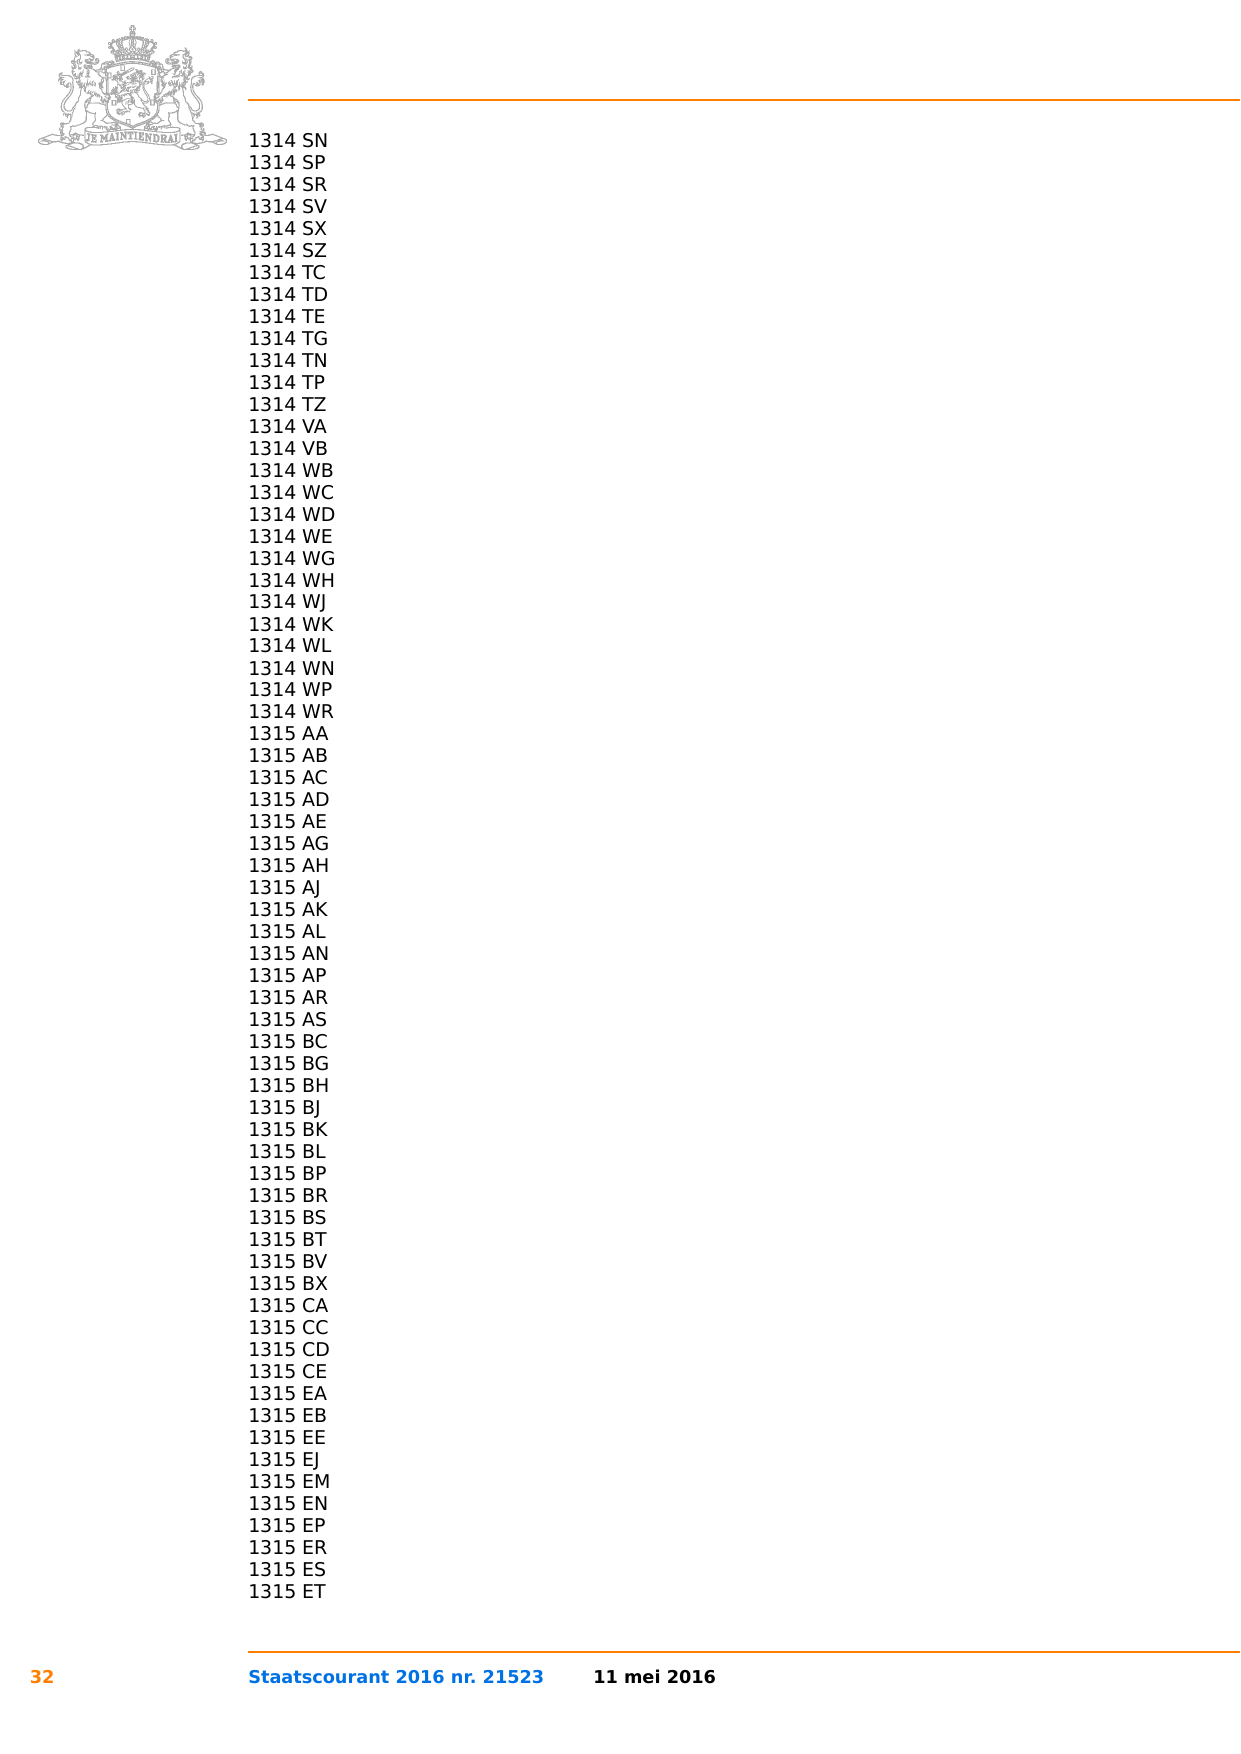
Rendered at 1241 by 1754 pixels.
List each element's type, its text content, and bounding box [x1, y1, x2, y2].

text 1315 AL [248, 921, 1163, 943]
text 1315 AS [248, 1009, 1163, 1031]
text 1315 ET [248, 1581, 1163, 1602]
text 1314 TG [248, 328, 1163, 350]
text 1315 AC [248, 767, 1163, 789]
text 1314 WR [248, 701, 1163, 723]
text 1314 SR [248, 174, 1163, 196]
text 1314 VA [248, 416, 1163, 438]
text 1314 SZ [248, 240, 1163, 262]
text 1315 AP [248, 965, 1163, 987]
text 1315 BX [248, 1273, 1163, 1295]
text 1315 BV [248, 1251, 1163, 1273]
text 1315 AR [248, 987, 1163, 1009]
text 1314 WE [248, 526, 1163, 547]
text 1314 WL [248, 635, 1163, 657]
text 1315 AB [248, 745, 1163, 767]
text 1314 WD [248, 503, 1163, 526]
text 1314 WB [248, 459, 1163, 482]
text 1314 WJ [248, 591, 1163, 613]
text 1314 WK [248, 613, 1163, 635]
text 1314 VB [248, 438, 1163, 459]
text 1315 BJ [248, 1097, 1163, 1119]
text 1314 TD [248, 284, 1163, 306]
text 1315 EJ [248, 1449, 1163, 1471]
text 1315 AN [248, 943, 1163, 965]
text 1314 WC [248, 482, 1163, 503]
text 1315 AE [248, 811, 1163, 833]
text 1315 BS [248, 1207, 1163, 1229]
text 1315 BC [248, 1031, 1163, 1053]
text 1315 AK [248, 899, 1163, 921]
text 1315 BP [248, 1163, 1163, 1185]
text 1314 WN [248, 657, 1163, 679]
text 1315 BL [248, 1141, 1163, 1163]
text 1314 TZ [248, 394, 1163, 416]
picture [38, 25, 227, 150]
text 1315 BG [248, 1053, 1163, 1075]
text 1315 EB [248, 1405, 1163, 1427]
text 1314 WG [248, 547, 1163, 569]
text 1315 EP [248, 1514, 1163, 1537]
text 1315 EM [248, 1471, 1163, 1493]
text 1315 EN [248, 1493, 1163, 1514]
text 1315 BT [248, 1229, 1163, 1251]
text 1314 TC [248, 262, 1163, 284]
text 1315 ER [248, 1537, 1163, 1558]
text 1314 TP [248, 372, 1163, 394]
text 1315 ES [248, 1558, 1163, 1581]
text 1315 AJ [248, 877, 1163, 899]
text 1315 CA [248, 1295, 1163, 1317]
text 1315 EE [248, 1427, 1163, 1449]
text 1315 AA [248, 723, 1163, 745]
text 1315 CE [248, 1361, 1163, 1383]
text 1314 SN [248, 130, 1163, 152]
text 1314 TN [248, 350, 1163, 372]
text 1314 SP [248, 152, 1163, 174]
text 1314 SX [248, 218, 1163, 240]
text 1314 WP [248, 679, 1163, 701]
text 1315 BH [248, 1075, 1163, 1097]
text 1315 EA [248, 1383, 1163, 1405]
text 1315 AG [248, 833, 1163, 855]
text 1315 AH [248, 855, 1163, 877]
text 1315 BR [248, 1185, 1163, 1207]
text 1314 SV [248, 196, 1163, 218]
text 1315 AD [248, 789, 1163, 811]
text 1314 TE [248, 306, 1163, 328]
text 1315 CD [248, 1339, 1163, 1361]
text 1315 CC [248, 1317, 1163, 1339]
text 1314 WH [248, 569, 1163, 591]
text 1315 BK [248, 1119, 1163, 1141]
